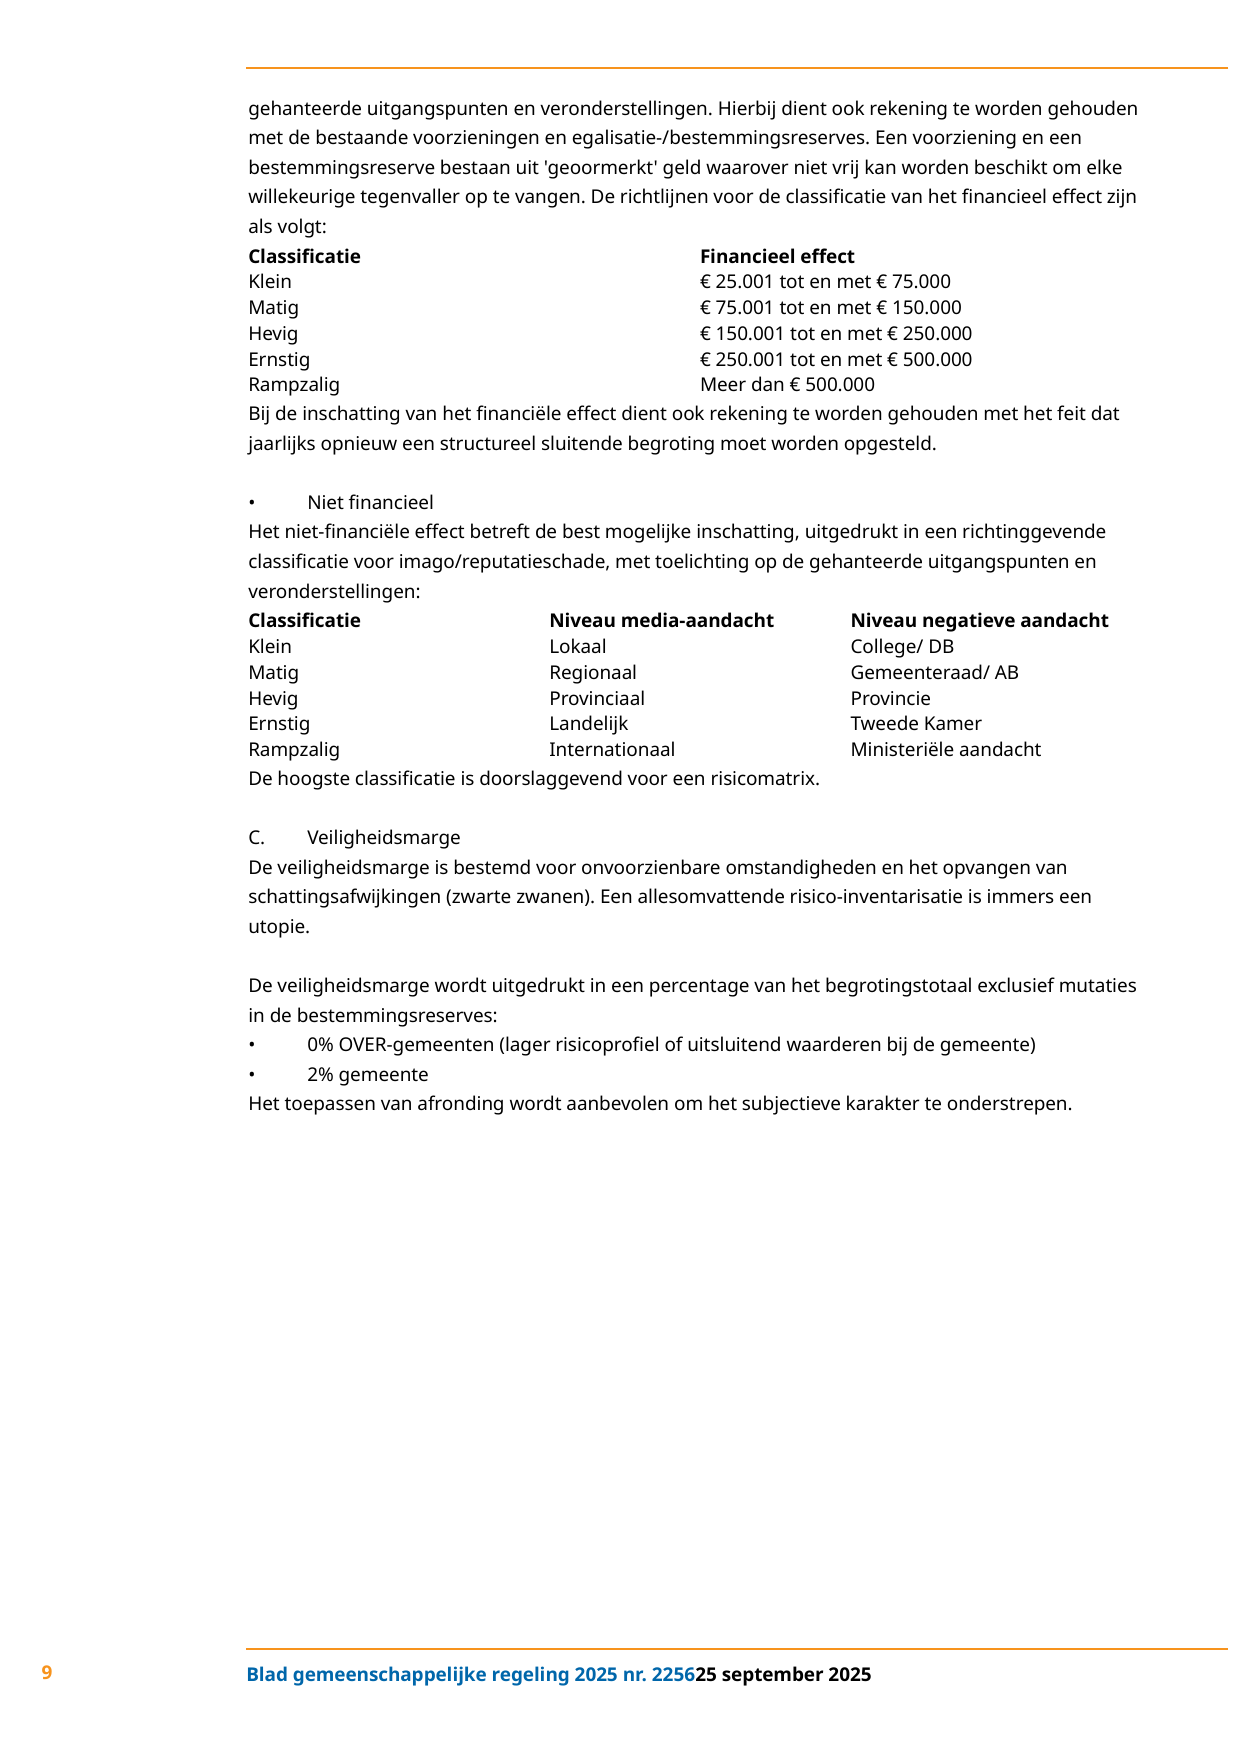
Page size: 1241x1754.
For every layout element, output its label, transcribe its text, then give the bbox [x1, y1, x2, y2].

list Veiligheidsmarge [248, 824, 1152, 850]
table_cell Gemeenteraad/ AB [850, 659, 1152, 685]
table_cell € 25.001 tot en met € 75.000 [700, 269, 1152, 294]
table_cell Provincie [850, 685, 1152, 711]
list Niet financieel [248, 489, 1152, 515]
table_header Classificatie [248, 243, 700, 268]
table_cell Landelijk [549, 711, 850, 736]
text De veiligheidsmarge wordt uitgedrukt in een percentage van het begrotingstotaal exclusief mutaties in de bestemmingsreserves: [248, 972, 1152, 1028]
table_cell Rampzalig [248, 736, 549, 762]
table_cell Regionaal [549, 659, 850, 685]
table_cell Klein [248, 633, 549, 659]
table_cell Ministeriële aandacht [850, 736, 1152, 762]
table_cell Lokaal [549, 633, 850, 659]
table_header Niveau media-aandacht [549, 608, 850, 633]
table_cell Hevig [248, 320, 700, 346]
table_cell Matig [248, 294, 700, 320]
table_cell Klein [248, 269, 700, 294]
text Bij de inschatting van het financiële effect dient ook rekening te worden gehouden met het feit dat jaarlijks opnieuw een structureel sluitende begroting moet worden opgesteld. [248, 400, 1152, 456]
table_cell Ernstig [248, 711, 549, 736]
text De hoogste classificatie is doorslaggevend voor een risicomatrix. [248, 765, 1152, 791]
table_cell Meer dan € 500.000 [700, 371, 1152, 397]
text De veiligheidsmarge is bestemd voor onvoorzienbare omstandigheden en het opvangen van schattingsafwijkingen (zwarte zwanen). Een allesomvattende risico-inventarisatie is immers een utopie. [248, 854, 1152, 939]
table_cell Ernstig [248, 346, 700, 371]
list 0% OVER-gemeenten (lager risicoprofiel of uitsluitend waarderen bij de gemeente) [248, 1031, 1152, 1057]
table_header Financieel effect [700, 243, 1152, 268]
text Het niet-financiële effect betreft de best mogelijke inschatting, uitgedrukt in een richtinggevende classificatie voor imago/reputatieschade, met toelichting op de gehanteerde uitgangspunten en veronderstellingen: [248, 519, 1152, 604]
table_cell Tweede Kamer [850, 711, 1152, 736]
text gehanteerde uitgangspunten en veronderstellingen. Hierbij dient ook rekening te worden gehouden met de bestaande voorzieningen en egalisatie-/bestemmingsreserves. Een voorziening en een bestemmingsreserve bestaan uit 'geoormerkt' geld waarover niet vrij kan worden beschikt om elke willekeurige tegenvaller op te vangen. De richtlijnen voor de classificatie van het financieel effect zijn als volgt: [248, 95, 1152, 239]
table_header Classificatie [248, 608, 549, 633]
picture [41, 47, 231, 172]
table_header Niveau negatieve aandacht [850, 608, 1152, 633]
table_cell Provinciaal [549, 685, 850, 711]
table_cell Hevig [248, 685, 549, 711]
table_cell Internationaal [549, 736, 850, 762]
text Het toepassen van afronding wordt aanbevolen om het subjectieve karakter te onderstrepen. [248, 1091, 1152, 1116]
table_cell Rampzalig [248, 371, 700, 397]
list 2% gemeente [248, 1061, 1152, 1087]
table_cell College/ DB [850, 633, 1152, 659]
table_cell € 75.001 tot en met € 150.000 [700, 294, 1152, 320]
table_cell € 250.001 tot en met € 500.000 [700, 346, 1152, 371]
table_cell € 150.001 tot en met € 250.000 [700, 320, 1152, 346]
table_cell Matig [248, 659, 549, 685]
